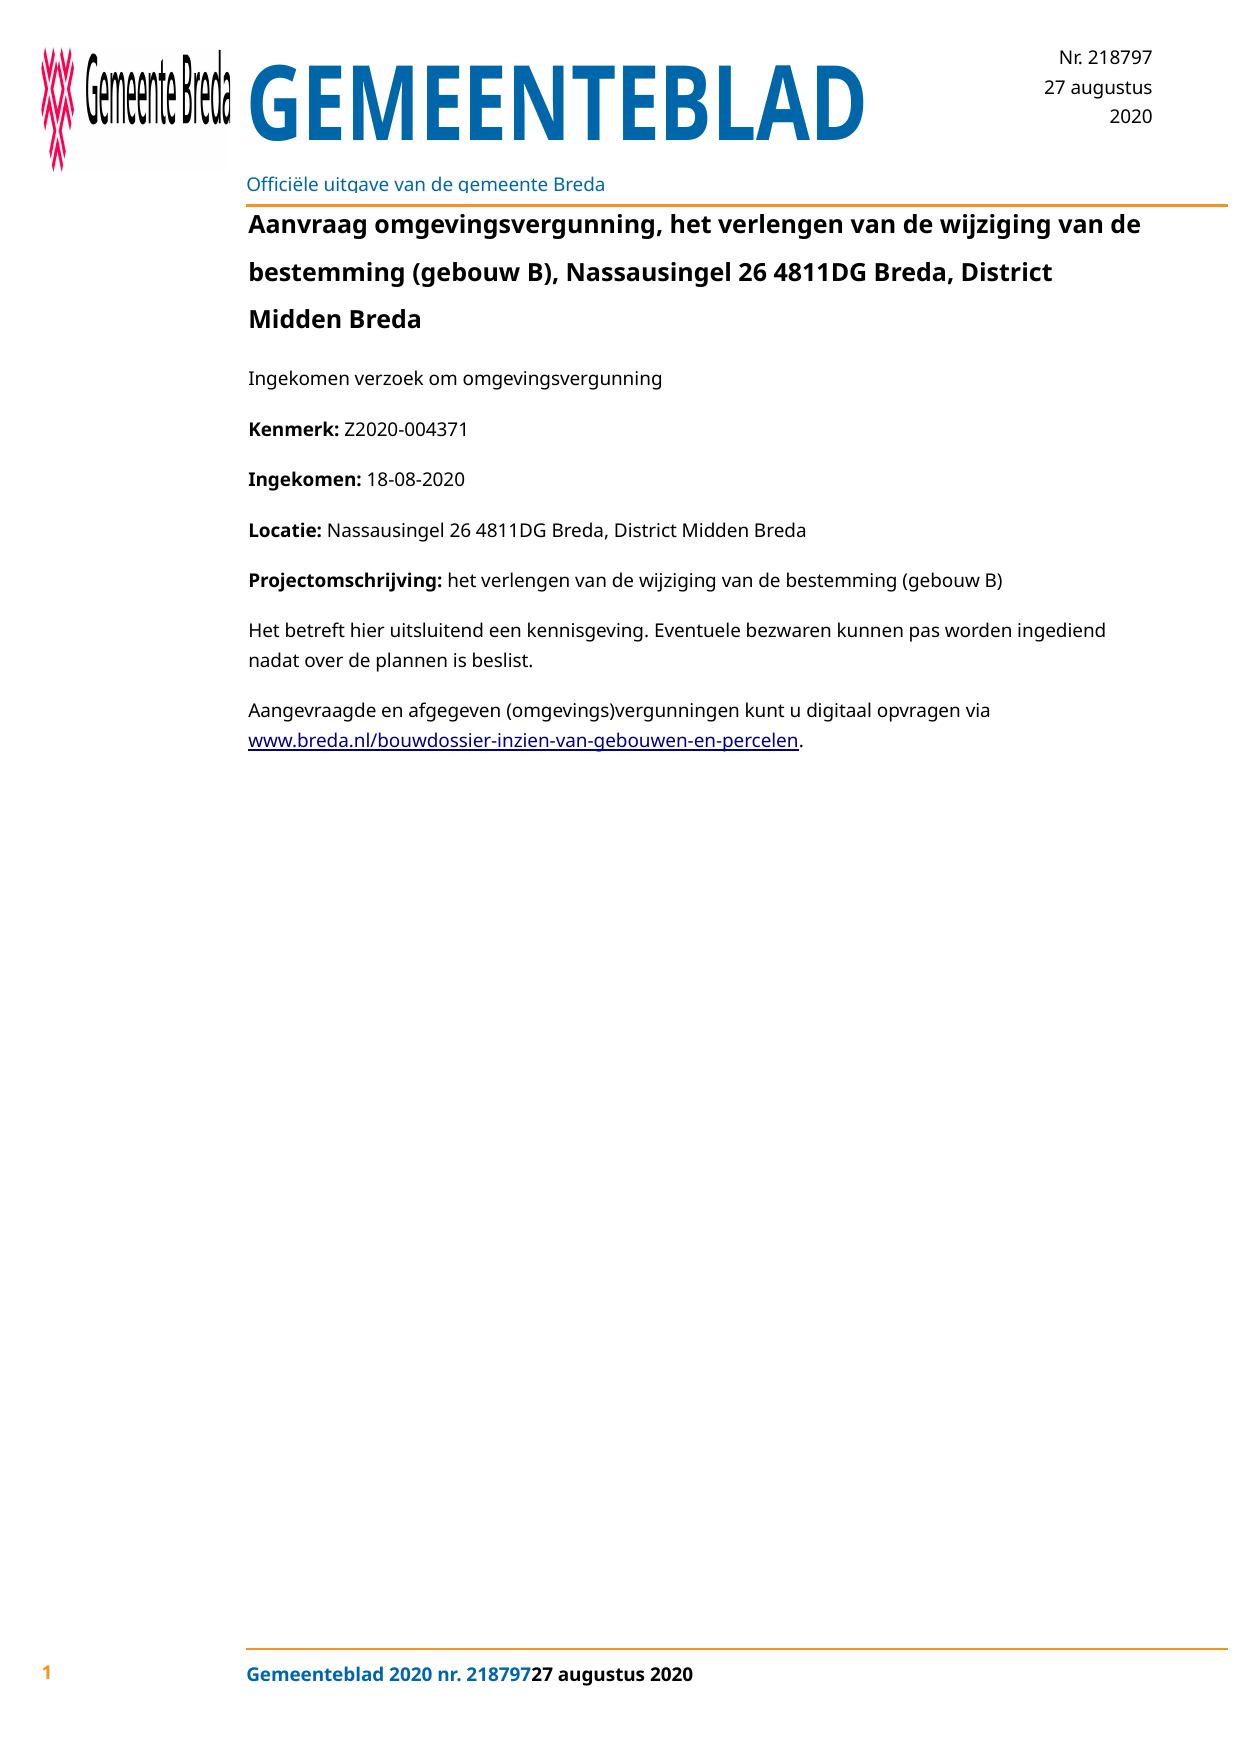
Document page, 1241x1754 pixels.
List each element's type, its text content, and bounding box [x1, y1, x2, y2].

text Aanvraag omgevingsvergunning, het verlengen van de wijziging van de bestemming (gebouw B), Nassausingel 26 4811DG Breda, District Midden Breda [248, 207, 1152, 336]
text Het betreft hier uitsluitend een kennisgeving. Eventuele bezwaren kunnen pas worden ingediend nadat over de plannen is beslist. [248, 618, 1152, 673]
picture [41, 47, 231, 172]
text Kenmerk: Z2020-004371 [248, 416, 1152, 442]
text Projectomschrijving: het verlengen van de wijziging van de bestemming (gebouw B) [248, 567, 1152, 593]
text Ingekomen verzoek om omgevingsvergunning [248, 366, 1152, 391]
text Aangevraagde en afgegeven (omgevings)vergunningen kunt u digitaal opvragen via www.breda.nl/bouwdossier-inzien-van-gebouwen-en-percelen. [248, 698, 1152, 753]
text Locatie: Nassausingel 26 4811DG Breda, District Midden Breda [248, 517, 1152, 542]
text Ingekomen: 18-08-2020 [248, 466, 1152, 492]
